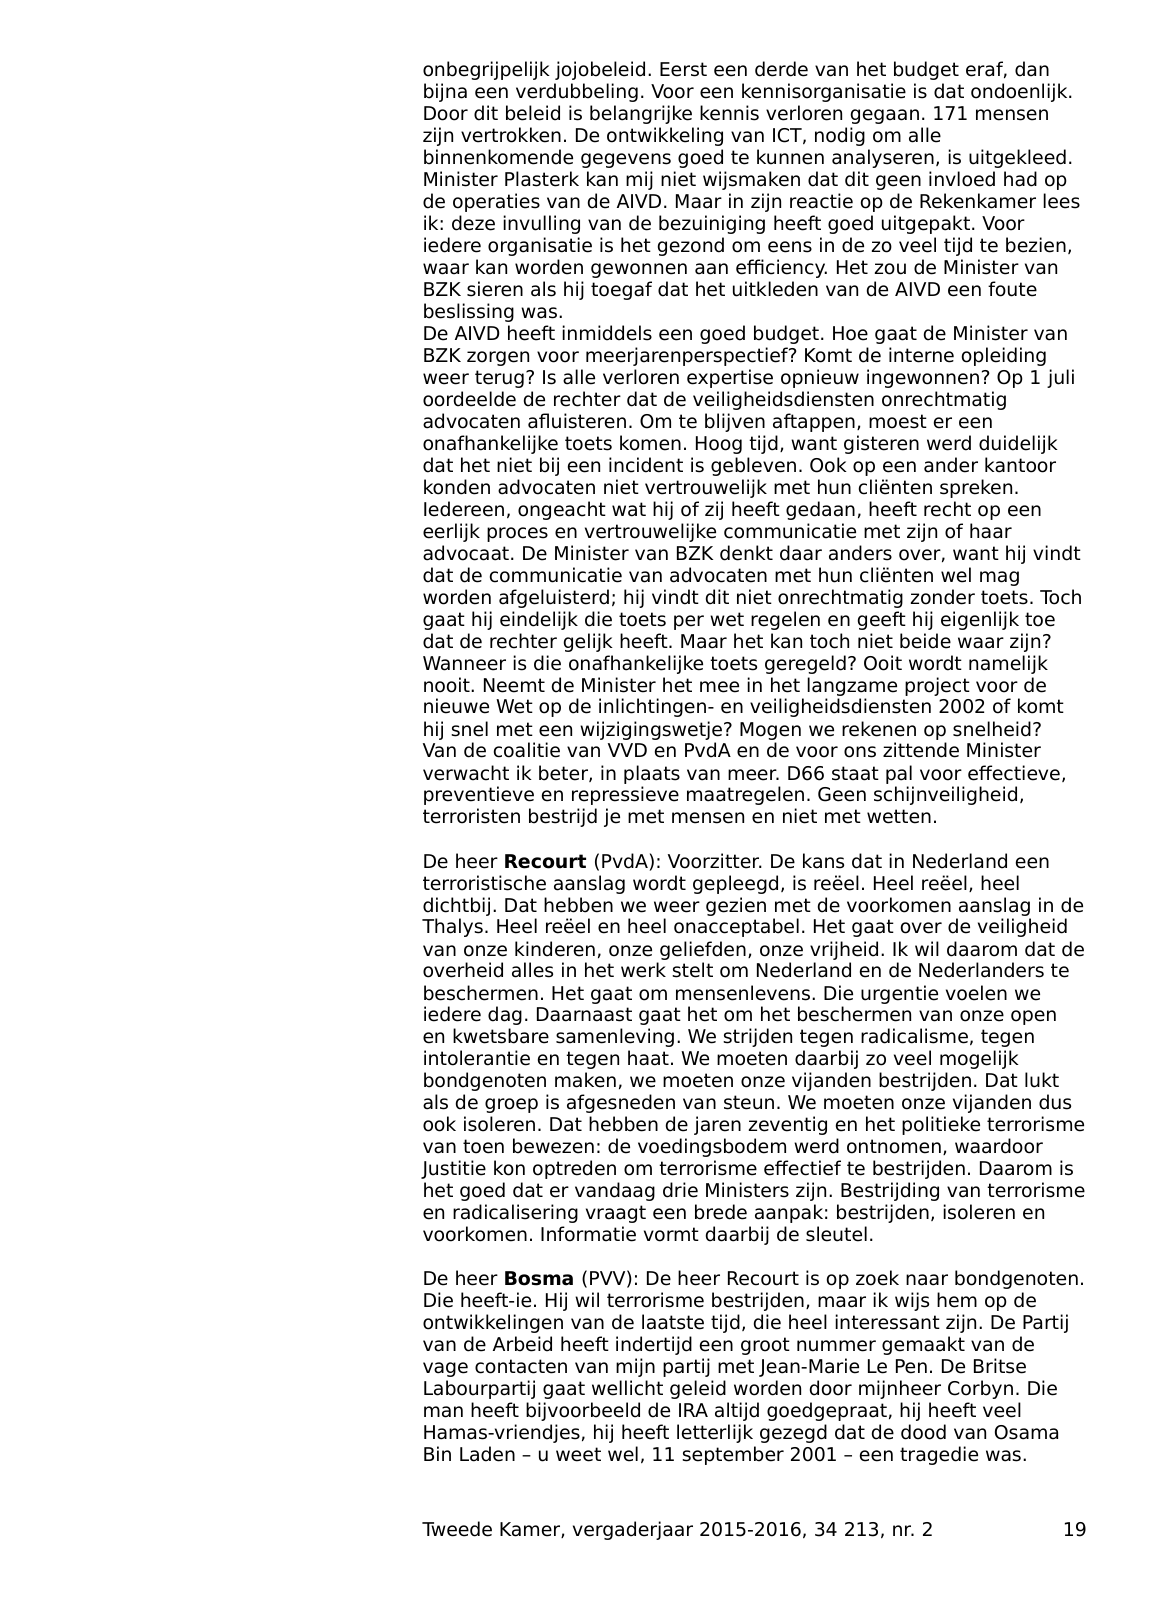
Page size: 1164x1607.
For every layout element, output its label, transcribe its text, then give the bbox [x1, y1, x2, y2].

text onbegrijpelijk jojobeleid. Eerst een derde van het budget eraf, dan bijna een verdubbeling. Voor een kennisorganisatie is dat ondoenlijk. Door dit beleid is belangrijke kennis verloren gegaan. 171 mensen zijn vertrokken. De ontwikkeling van ICT, nodig om alle binnenkomende gegevens goed te kunnen analyseren, is uitgekleed. Minister Plasterk kan mij niet wijsmaken dat dit geen invloed had op de operaties van de AIVD. Maar in zijn reactie op de Rekenkamer lees ik: deze invulling van de bezuiniging heeft goed uitgepakt. Voor iedere organisatie is het gezond om eens in de zo veel tijd te bezien, waar kan worden gewonnen aan efficiency. Het zou de Minister van BZK sieren als hij toegaf dat het uitkleden van de AIVD een foute beslissing was. [422, 59, 1087, 323]
text Van de coalitie van VVD en PvdA en de voor ons zittende Minister verwacht ik beter, in plaats van meer. D66 staat pal voor effectieve, preventieve en repressieve maatregelen. Geen schijnveiligheid, terroristen bestrijd je met mensen en niet met wetten. [422, 740, 1087, 828]
text De AIVD heeft inmiddels een goed budget. Hoe gaat de Minister van BZK zorgen voor meerjarenperspectief? Komt de interne opleiding weer terug? Is alle verloren expertise opnieuw ingewonnen? Op 1 juli oordeelde de rechter dat de veiligheidsdiensten onrechtmatig advocaten afluisteren. Om te blijven aftappen, moest er een onafhankelijke toets komen. Hoog tijd, want gisteren werd duidelijk dat het niet bij een incident is gebleven. Ook op een ander kantoor konden advocaten niet vertrouwelijk met hun cliënten spreken. Iedereen, ongeacht wat hij of zij heeft gedaan, heeft recht op een eerlijk proces en vertrouwelijke communicatie met zijn of haar advocaat. De Minister van BZK denkt daar anders over, want hij vindt dat de communicatie van advocaten met hun cliënten wel mag worden afgeluisterd; hij vindt dit niet onrechtmatig zonder toets. Toch gaat hij eindelijk die toets per wet regelen en geeft hij eigenlijk toe dat de rechter gelijk heeft. Maar het kan toch niet beide waar zijn? Wanneer is die onafhankelijke toets geregeld? Ooit wordt namelijk nooit. Neemt de Minister het mee in het langzame project voor de nieuwe Wet op de inlichtingen- en veiligheidsdiensten 2002 of komt hij snel met een wijzigingswetje? Mogen we rekenen op snelheid? [422, 323, 1087, 740]
text De heer Bosma (PVV): De heer Recourt is op zoek naar bondgenoten. Die heeft-ie. Hij wil terrorisme bestrijden, maar ik wijs hem op de ontwikkelingen van de laatste tijd, die heel interessant zijn. De Partij van de Arbeid heeft indertijd een groot nummer gemaakt van de vage contacten van mijn partij met Jean-Marie Le Pen. De Britse Labourpartij gaat wellicht geleid worden door mijnheer Corbyn. Die man heeft bijvoorbeeld de IRA altijd goedgepraat, hij heeft veel Hamas-vriendjes, hij heeft letterlijk gezegd dat de dood van Osama Bin Laden – u weet wel, 11 september 2001 – een tragedie was. [422, 1268, 1087, 1466]
text De heer Recourt (PvdA): Voorzitter. De kans dat in Nederland een terroristische aanslag wordt gepleegd, is reëel. Heel reëel, heel dichtbij. Dat hebben we weer gezien met de voorkomen aanslag in de Thalys. Heel reëel en heel onacceptabel. Het gaat over de veiligheid van onze kinderen, onze geliefden, onze vrijheid. Ik wil daarom dat de overheid alles in het werk stelt om Nederland en de Nederlanders te beschermen. Het gaat om mensenlevens. Die urgentie voelen we iedere dag. Daarnaast gaat het om het beschermen van onze open en kwetsbare samenleving. We strijden tegen radicalisme, tegen intolerantie en tegen haat. We moeten daarbij zo veel mogelijk bondgenoten maken, we moeten onze vijanden bestrijden. Dat lukt als de groep is afgesneden van steun. We moeten onze vijanden dus ook isoleren. Dat hebben de jaren zeventig en het politieke terrorisme van toen bewezen: de voedingsbodem werd ontnomen, waardoor Justitie kon optreden om terrorisme effectief te bestrijden. Daarom is het goed dat er vandaag drie Ministers zijn. Bestrijding van terrorisme en radicalisering vraagt een brede aanpak: bestrijden, isoleren en voorkomen. Informatie vormt daarbij de sleutel. [422, 851, 1087, 1246]
